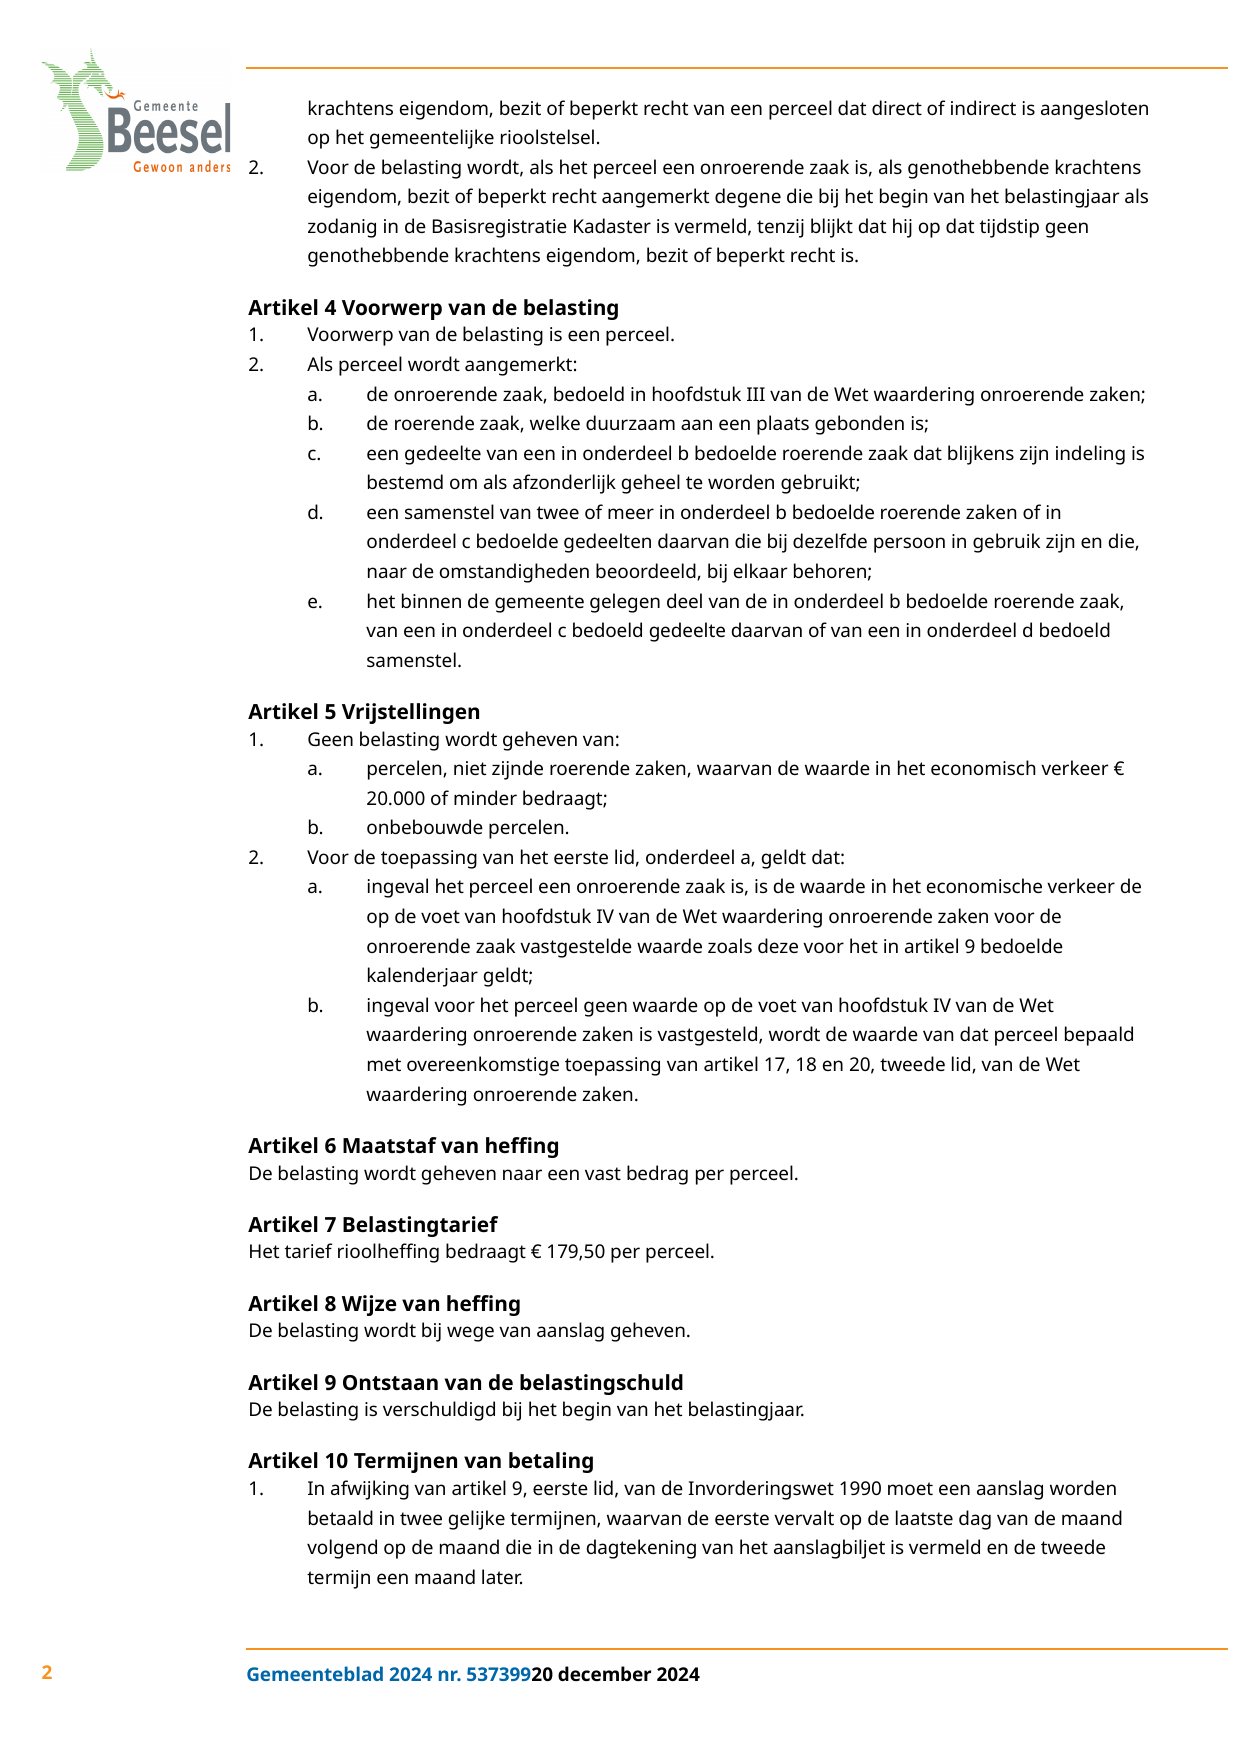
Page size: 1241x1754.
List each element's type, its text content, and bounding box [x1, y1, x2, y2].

text Artikel 10 Termijnen van betaling [248, 1447, 1152, 1475]
list Als perceel wordt aangemerkt: [248, 351, 1152, 377]
text Artikel 4 Voorwerp van de belasting [248, 293, 1152, 322]
text Artikel 7 Belastingtarief [248, 1210, 1152, 1238]
list het binnen de gemeente gelegen deel van de in onderdeel b bedoelde roerende zaak, van een in onderdeel c bedoeld gedeelte daarvan of van een in onderdeel d bedoeld samenstel. [307, 588, 1152, 673]
list Voor de belasting wordt, als het perceel een onroerende zaak is, als genothebbende krachtens eigendom, bezit of beperkt recht aangemerkt degene die bij het begin van het belastingjaar als zodanig in de Basisregistratie Kadaster is vermeld, tenzij blijkt dat hij op dat tijdstip geen genothebbende krachtens eigendom, bezit of beperkt recht is. [248, 154, 1152, 268]
list In afwijking van artikel 9, eerste lid, van de Invorderingswet 1990 moet een aanslag worden betaald in twee gelijke termijnen, waarvan de eerste vervalt op de laatste dag van de maand volgend op de maand die in de dagtekening van het aanslagbiljet is vermeld en de tweede termijn een maand later. [248, 1475, 1152, 1589]
text De belasting wordt bij wege van aanslag geheven. [248, 1317, 1152, 1343]
text De belasting wordt geheven naar een vast bedrag per perceel. [248, 1160, 1152, 1185]
list Voorwerp van de belasting is een perceel. [248, 322, 1152, 347]
text Het tarief rioolheffing bedraagt € 179,50 per perceel. [248, 1238, 1152, 1264]
list krachtens eigendom, bezit of beperkt recht van een perceel dat direct of indirect is aangesloten op het gemeentelijke rioolstelsel. [248, 95, 1152, 150]
text Artikel 5 Vrijstellingen [248, 697, 1152, 726]
text Artikel 6 Maatstaf van heffing [248, 1131, 1152, 1160]
text Artikel 8 Wijze van heffing [248, 1289, 1152, 1317]
list onbebouwde percelen. [307, 814, 1152, 840]
text De belasting is verschuldigd bij het begin van het belastingjaar. [248, 1396, 1152, 1422]
list een gedeelte van een in onderdeel b bedoelde roerende zaak dat blijkens zijn indeling is bestemd om als afzonderlijk geheel te worden gebruikt; [307, 440, 1152, 495]
list een samenstel van twee of meer in onderdeel b bedoelde roerende zaken of in onderdeel c bedoelde gedeelten daarvan die bij dezelfde persoon in gebruik zijn en die, naar de omstandigheden beoordeeld, bij elkaar behoren; [307, 499, 1152, 584]
picture [41, 47, 231, 172]
list de onroerende zaak, bedoeld in hoofdstuk III van de Wet waardering onroerende zaken; [307, 381, 1152, 406]
list percelen, niet zijnde roerende zaken, waarvan de waarde in het economisch verkeer € 20.000 of minder bedraagt; [307, 755, 1152, 811]
list ingeval voor het perceel geen waarde op de voet van hoofdstuk IV van de Wet waardering onroerende zaken is vastgesteld, wordt de waarde van dat perceel bepaald met overeenkomstige toepassing van artikel 17, 18 en 20, tweede lid, van de Wet waardering onroerende zaken. [307, 992, 1152, 1107]
list de roerende zaak, welke duurzaam aan een plaats gebonden is; [307, 410, 1152, 436]
list ingeval het perceel een onroerende zaak is, is de waarde in het economische verkeer de op de voet van hoofdstuk IV van de Wet waardering onroerende zaken voor de onroerende zaak vastgestelde waarde zoals deze voor het in artikel 9 bedoelde kalenderjaar geldt; [307, 874, 1152, 988]
list Geen belasting wordt geheven van: [248, 726, 1152, 752]
list Voor de toepassing van het eerste lid, onderdeel a, geldt dat: [248, 844, 1152, 870]
text Artikel 9 Ontstaan van de belastingschuld [248, 1368, 1152, 1396]
